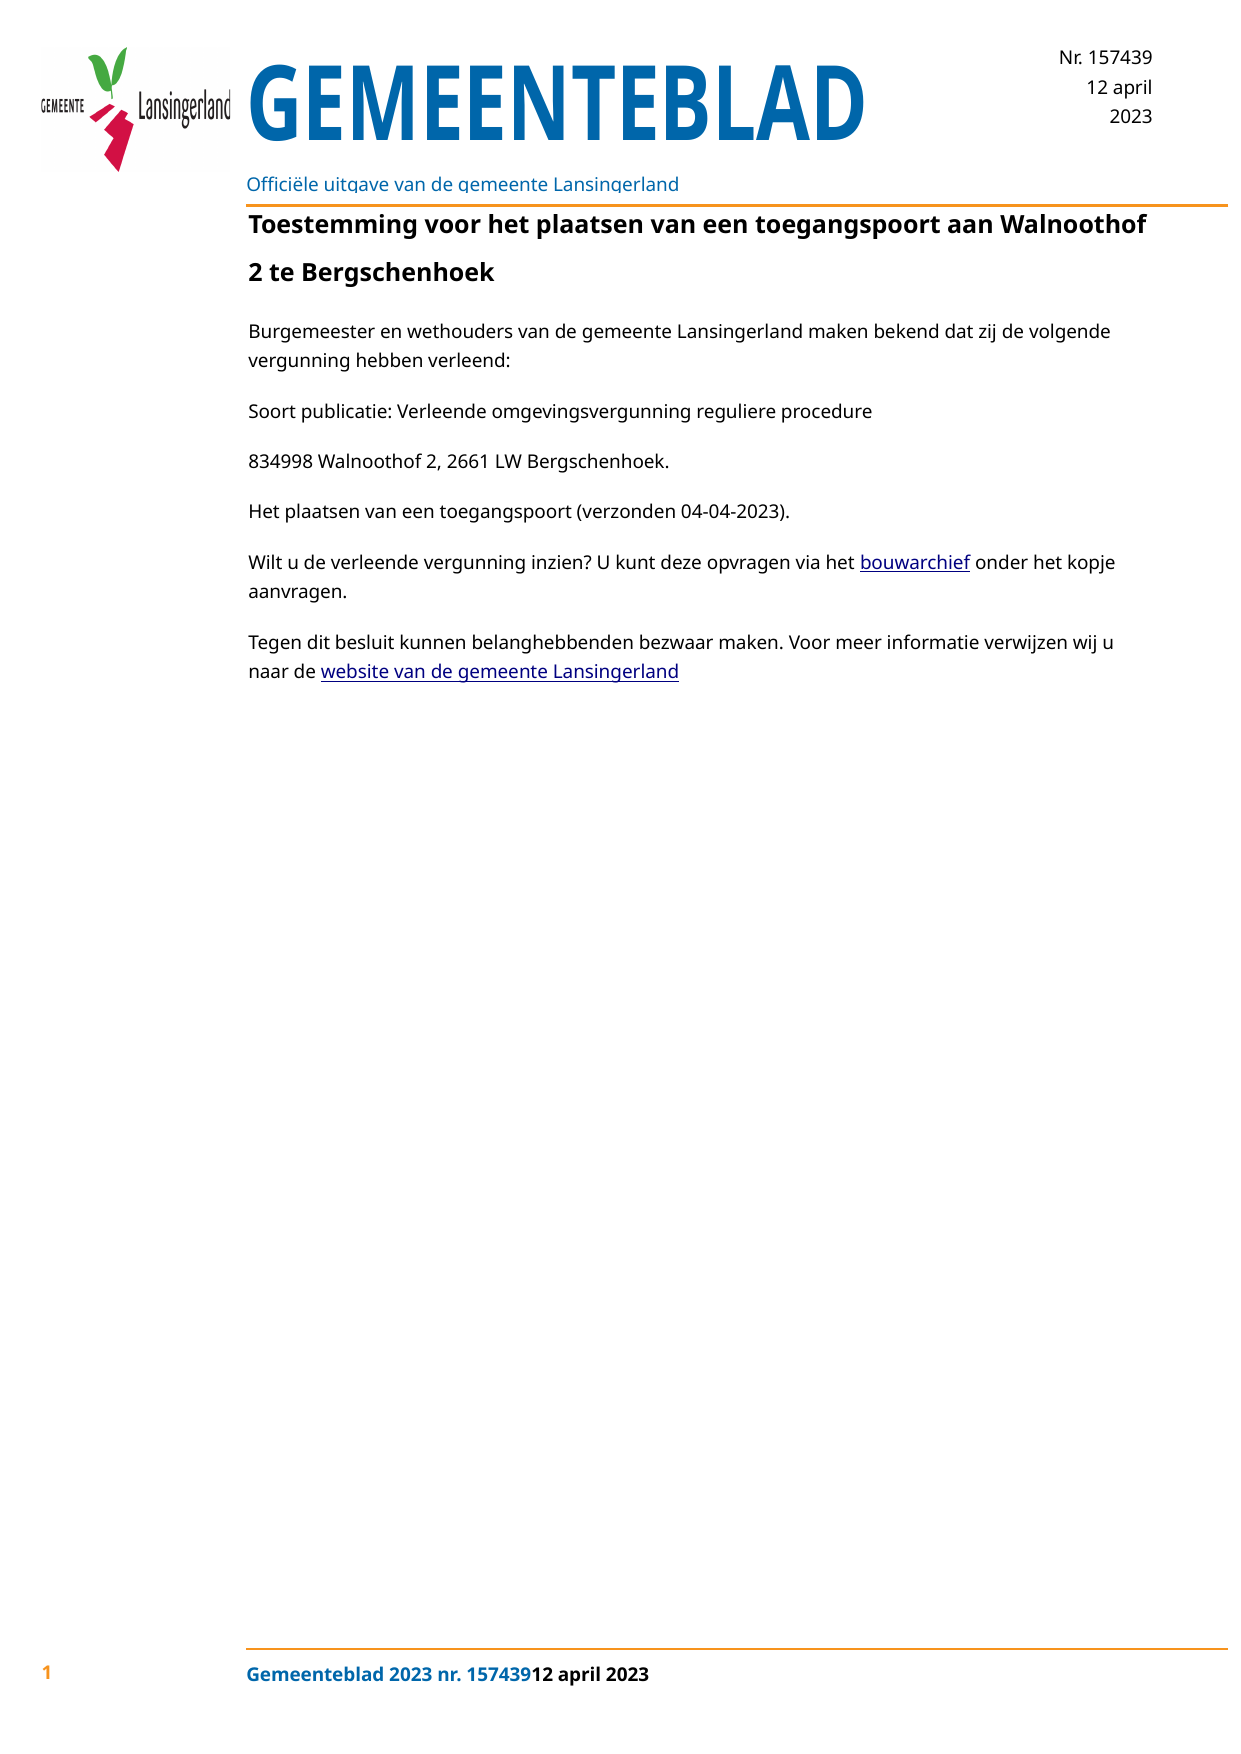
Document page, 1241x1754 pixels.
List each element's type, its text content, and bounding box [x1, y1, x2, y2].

text 834998 Walnoothof 2, 2661 LW Bergschenhoek. [248, 448, 1152, 474]
text Het plaatsen van een toegangspoort (verzonden 04-04-2023). [248, 499, 1152, 524]
text Wilt u de verleende vergunning inzien? U kunt deze opvragen via het bouwarchief onder het kopje aanvragen. [248, 549, 1152, 604]
text Soort publicatie: Verleende omgevingsvergunning reguliere procedure [248, 398, 1152, 424]
picture [41, 47, 231, 172]
text Toestemming voor het plaatsen van een toegangspoort aan Walnoothof 2 te Bergschenhoek [248, 207, 1152, 288]
text Tegen dit besluit kunnen belanghebbenden bezwaar maken. Voor meer informatie verwijzen wij u naar de website van de gemeente Lansingerland [248, 629, 1152, 684]
text Burgemeester en wethouders van de gemeente Lansingerland maken bekend dat zij de volgende vergunning hebben verleend: [248, 318, 1152, 373]
